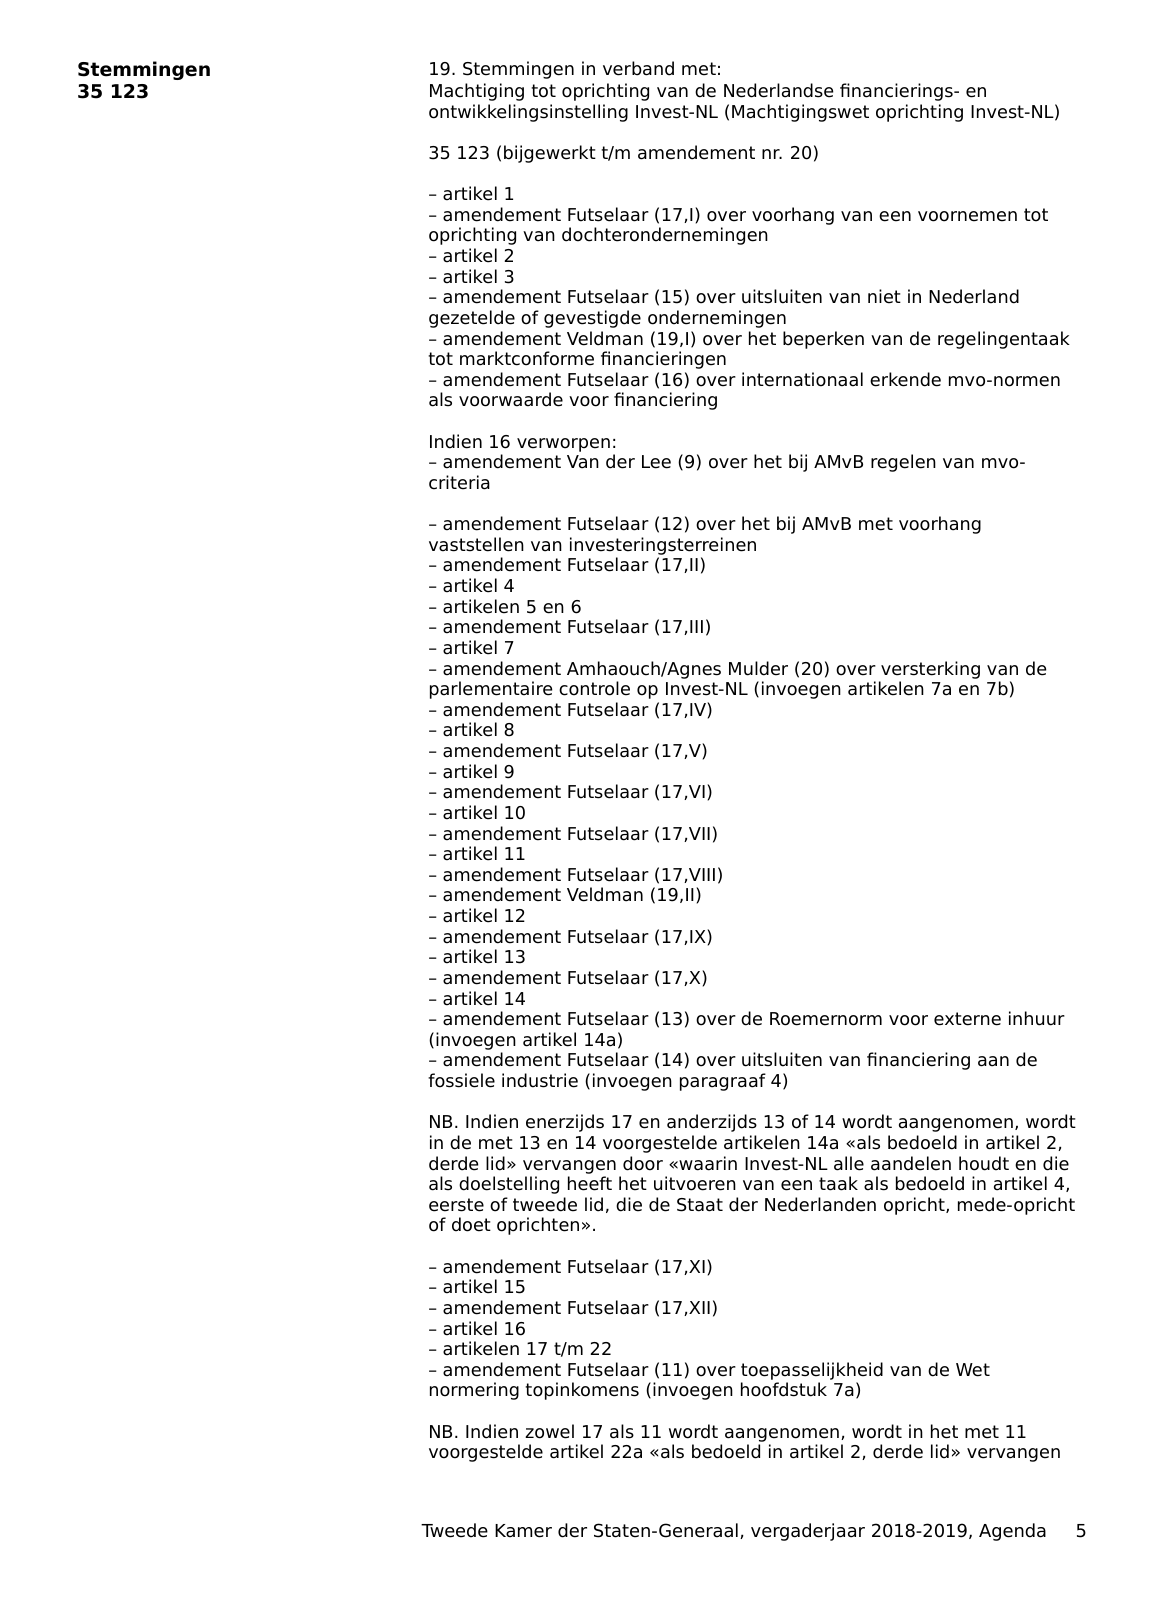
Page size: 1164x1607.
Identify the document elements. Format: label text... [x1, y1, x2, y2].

table_cell [422, 1236, 1087, 1257]
table_cell [405, 741, 422, 762]
table_cell – artikel 4 [422, 576, 1087, 597]
table_cell – amendement Futselaar (17,XII) [422, 1298, 1087, 1318]
table_cell [77, 411, 404, 432]
table_cell [77, 494, 404, 514]
table_cell – artikel 12 [422, 906, 1087, 927]
table_cell [77, 659, 404, 700]
table_cell [405, 617, 422, 638]
table_cell [77, 885, 404, 906]
table_cell [77, 597, 404, 617]
table_cell – amendement Veldman (19,II) [422, 885, 1087, 906]
table_cell [77, 1298, 404, 1318]
table_cell – amendement Futselaar (17,VIII) [422, 865, 1087, 885]
table_cell [405, 989, 422, 1009]
table_cell [405, 659, 422, 700]
table_cell [77, 184, 404, 205]
table_cell [77, 906, 404, 927]
table_cell [77, 865, 404, 885]
table_cell [77, 452, 404, 493]
table_cell – amendement Futselaar (13) over de Roemernorm voor externe inhuur (invoegen artikel 14a) [422, 1009, 1087, 1050]
table_cell [405, 1319, 422, 1339]
table_cell [77, 267, 404, 287]
table_cell [77, 164, 404, 184]
table_cell [77, 782, 404, 803]
table_cell [77, 1092, 404, 1112]
table_cell [77, 1050, 404, 1092]
table_cell – artikel 14 [422, 989, 1087, 1009]
table_cell [405, 1401, 422, 1422]
table_cell [77, 927, 404, 947]
table_cell [405, 927, 422, 947]
table_cell NB. Indien enerzijds 17 en anderzijds 13 of 14 wordt aangenomen, wordt in de met 13 en 14 voorgestelde artikelen 14a «als bedoeld in artikel 2, derde lid» vervangen door «waarin Invest-NL alle aandelen houdt en die als doelstelling heeft het uitvoeren van een taak als bedoeld in artikel 4, eerste of tweede lid, die de Staat der Nederlanden opricht, mede-opricht of doet oprichten». [422, 1112, 1087, 1236]
table_cell [405, 947, 422, 968]
table_cell [77, 246, 404, 267]
table_cell [77, 143, 404, 163]
table_cell [77, 1112, 404, 1236]
table_cell – artikel 15 [422, 1277, 1087, 1298]
table_cell [77, 287, 404, 328]
table_cell – amendement Futselaar (15) over uitsluiten van niet in Nederland gezetelde of gevestigde ondernemingen [422, 287, 1087, 328]
table_cell [405, 555, 422, 576]
table_cell [77, 700, 404, 720]
table_cell [422, 1092, 1087, 1112]
table_cell – artikel 7 [422, 638, 1087, 658]
table_cell – amendement Futselaar (12) over het bij AMvB met voorhang vaststellen van investeringsterreinen [422, 514, 1087, 555]
table_cell [405, 1092, 422, 1112]
table_cell – amendement Futselaar (17,II) [422, 555, 1087, 576]
table_cell – amendement Futselaar (16) over internationaal erkende mvo-normen als voorwaarde voor financiering [422, 370, 1087, 411]
table_cell [405, 59, 422, 81]
table_cell – amendement Futselaar (17,V) [422, 741, 1087, 762]
table_cell [77, 741, 404, 762]
table_cell – artikel 8 [422, 720, 1087, 741]
table_cell – artikel 13 [422, 947, 1087, 968]
table_cell – artikel 9 [422, 762, 1087, 782]
table_cell – amendement Futselaar (17,VII) [422, 824, 1087, 844]
table_cell [405, 205, 422, 246]
table_cell [405, 968, 422, 988]
table_cell [77, 432, 404, 452]
table_cell [405, 287, 422, 328]
table_cell – amendement Amhaouch/Agnes Mulder (20) over versterking van de parlementaire controle op Invest-NL (invoegen artikelen 7a en 7b) [422, 659, 1087, 700]
table_cell [405, 411, 422, 432]
table_cell [405, 1257, 422, 1277]
table_cell [405, 720, 422, 741]
table_cell – amendement Futselaar (17,III) [422, 617, 1087, 638]
table_cell [405, 576, 422, 597]
table_cell [77, 968, 404, 988]
table_cell [77, 576, 404, 597]
table_cell [77, 1422, 404, 1463]
table_cell – amendement Futselaar (17,I) over voorhang van een voornemen tot oprichting van dochterondernemingen [422, 205, 1087, 246]
table_cell [405, 122, 422, 143]
table_cell [405, 1050, 422, 1092]
table_cell [405, 803, 422, 823]
table_cell [405, 885, 422, 906]
table_cell [77, 1009, 404, 1050]
table_cell 19. Stemmingen in verband met: [422, 59, 1087, 81]
table_cell Stemmingen [77, 59, 404, 81]
table_cell [77, 803, 404, 823]
table_cell [405, 143, 422, 163]
table_cell [422, 411, 1087, 432]
table_cell [77, 329, 404, 370]
table_cell [405, 1277, 422, 1298]
table_cell [77, 824, 404, 844]
table_cell [405, 432, 422, 452]
table_cell [77, 1401, 404, 1422]
table_cell – artikel 2 [422, 246, 1087, 267]
table_cell [405, 700, 422, 720]
table_cell [405, 81, 422, 122]
table_cell [77, 514, 404, 555]
table_cell – amendement Futselaar (11) over toepasselijkheid van de Wet normering topinkomens (invoegen hoofdstuk 7a) [422, 1360, 1087, 1401]
table_cell [77, 989, 404, 1009]
table_cell – amendement Futselaar (17,VI) [422, 782, 1087, 803]
table_cell [405, 246, 422, 267]
table_cell [405, 184, 422, 205]
table_cell 35 123 (bijgewerkt t/m amendement nr. 20) [422, 143, 1087, 163]
table_cell [77, 1236, 404, 1257]
table_cell [77, 947, 404, 968]
table_cell [405, 452, 422, 493]
table_cell NB. Indien zowel 17 als 11 wordt aangenomen, wordt in het met 11 voorgestelde artikel 22a «als bedoeld in artikel 2, derde lid» vervangen [422, 1422, 1087, 1463]
table_cell [405, 865, 422, 885]
table_cell [77, 1257, 404, 1277]
table_cell [422, 494, 1087, 514]
table_cell [405, 267, 422, 287]
table_cell [405, 514, 422, 555]
table_cell – amendement Futselaar (17,XI) [422, 1257, 1087, 1277]
table_cell [405, 1360, 422, 1401]
table_cell – artikel 3 [422, 267, 1087, 287]
table_cell [405, 494, 422, 514]
table_cell – amendement Futselaar (14) over uitsluiten van financiering aan de fossiele industrie (invoegen paragraaf 4) [422, 1050, 1087, 1092]
table_cell [77, 844, 404, 865]
table_cell [422, 1401, 1087, 1422]
table_cell [77, 555, 404, 576]
table_cell – artikel 1 [422, 184, 1087, 205]
table_cell – amendement Futselaar (17,IX) [422, 927, 1087, 947]
table_cell [405, 329, 422, 370]
table_cell [422, 164, 1087, 184]
table_cell [77, 1360, 404, 1401]
table_cell [77, 205, 404, 246]
table_cell [405, 824, 422, 844]
table_cell – amendement Futselaar (17,X) [422, 968, 1087, 988]
table_cell [405, 1112, 422, 1236]
table_cell [77, 1319, 404, 1339]
table_cell [77, 638, 404, 658]
table_cell [405, 1339, 422, 1360]
table_cell [422, 122, 1087, 143]
table_cell – artikelen 5 en 6 [422, 597, 1087, 617]
table_cell [77, 617, 404, 638]
table_cell [405, 1298, 422, 1318]
table_cell [405, 782, 422, 803]
table_cell [77, 762, 404, 782]
table_cell [77, 370, 404, 411]
table_cell – amendement Futselaar (17,IV) [422, 700, 1087, 720]
table_cell [405, 1009, 422, 1050]
table_cell [405, 638, 422, 658]
table_cell – amendement Van der Lee (9) over het bij AMvB regelen van mvo-criteria [422, 452, 1087, 493]
table_cell – artikelen 17 t/m 22 [422, 1339, 1087, 1360]
table_cell – amendement Veldman (19,I) over het beperken van de regelingentaak tot marktconforme financieringen [422, 329, 1087, 370]
table_cell [405, 370, 422, 411]
table_cell – artikel 11 [422, 844, 1087, 865]
table_cell [405, 906, 422, 927]
table_cell [405, 762, 422, 782]
table_cell [77, 1277, 404, 1298]
table_cell [405, 1422, 422, 1463]
table_cell Machtiging tot oprichting van de Nederlandse financierings- en ontwikkelingsinstelling Invest-NL (Machtigingswet oprichting Invest-NL) [422, 81, 1087, 122]
table_cell Indien 16 verworpen: [422, 432, 1087, 452]
table_cell [405, 1236, 422, 1257]
table_cell [405, 597, 422, 617]
table_cell [77, 122, 404, 143]
table_cell 35 123 [77, 81, 404, 122]
table_cell [405, 164, 422, 184]
table_cell [77, 720, 404, 741]
table_cell – artikel 10 [422, 803, 1087, 823]
table_cell [405, 844, 422, 865]
table_cell – artikel 16 [422, 1319, 1087, 1339]
table_cell [77, 1339, 404, 1360]
